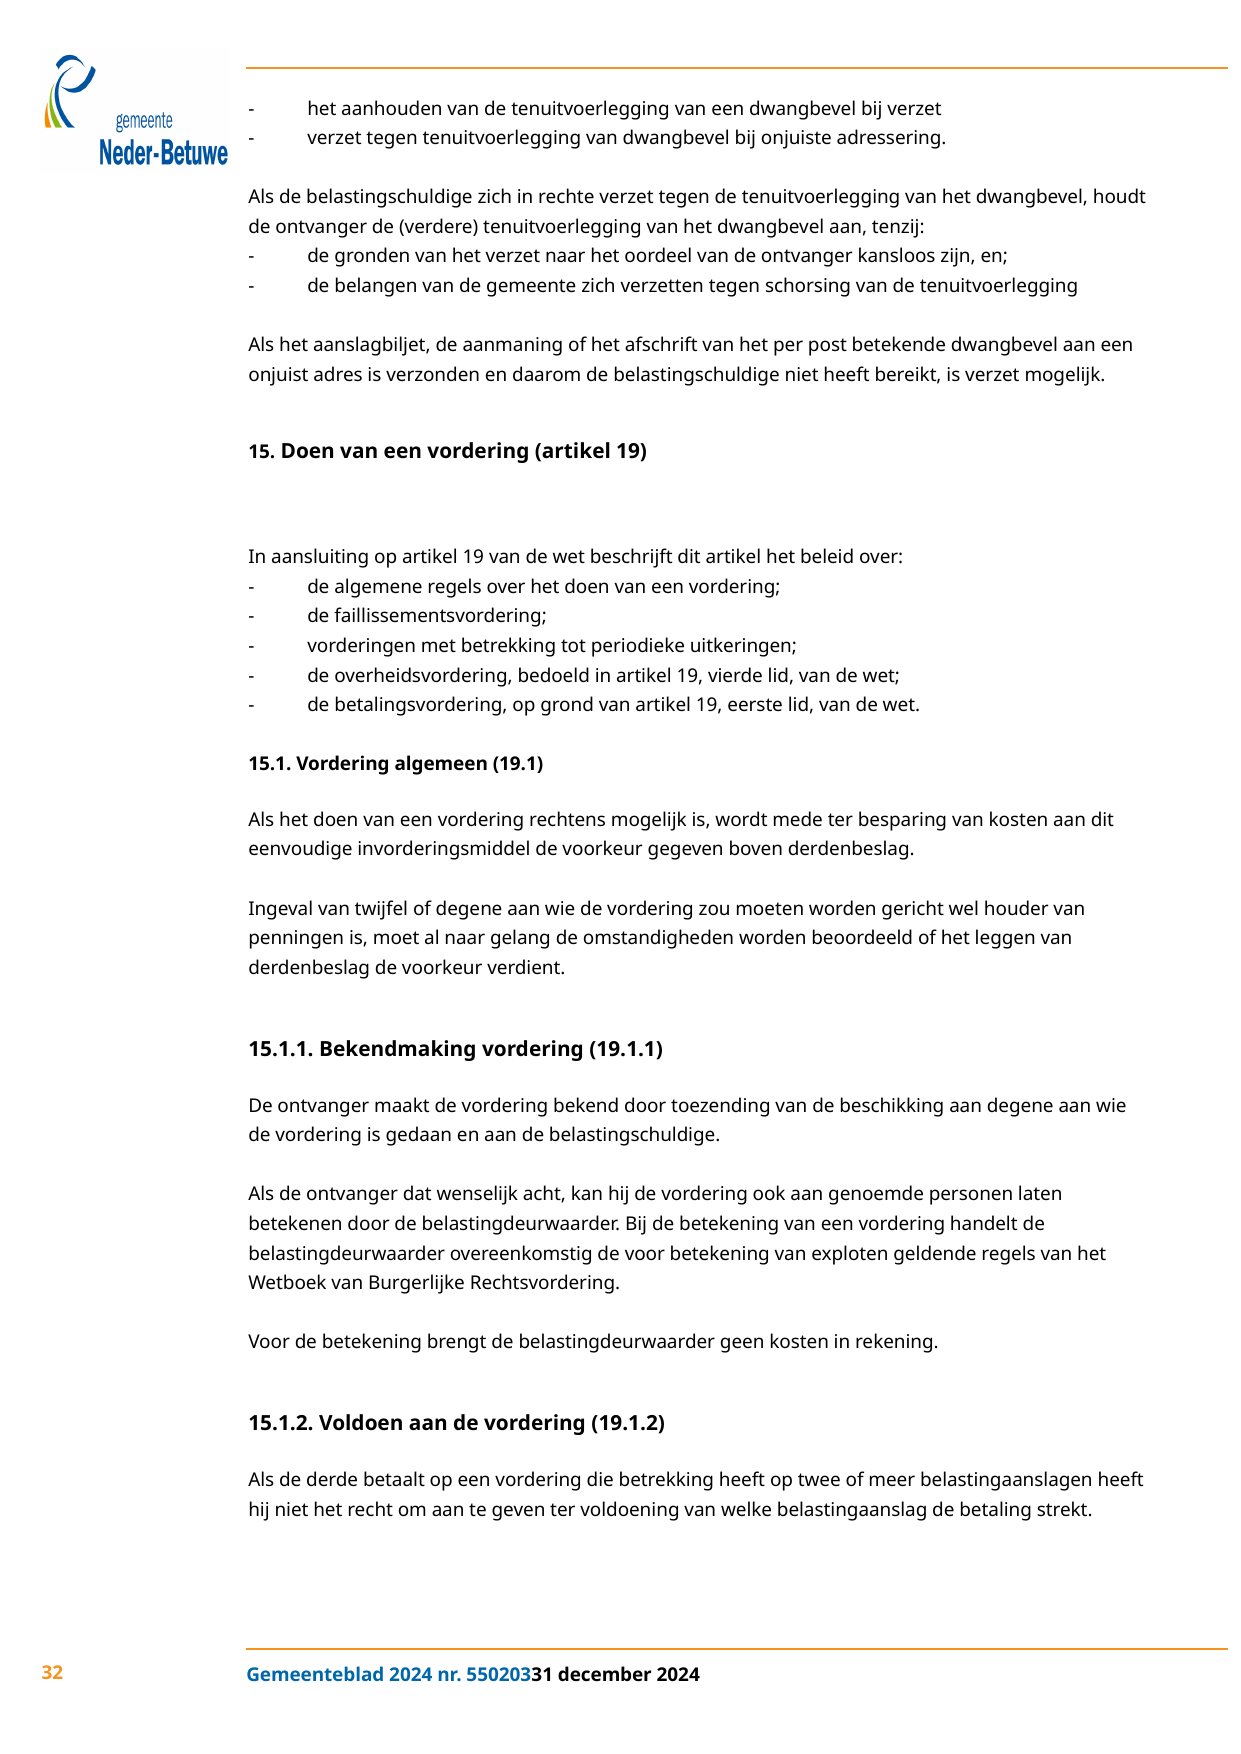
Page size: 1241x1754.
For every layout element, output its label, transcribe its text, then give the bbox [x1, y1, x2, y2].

text Ingeval van twijfel of degene aan wie de vordering zou moeten worden gericht wel houder van penningen is, moet al naar gelang de omstandigheden worden beoordeeld of het leggen van derdenbeslag de voorkeur verdient. [248, 895, 1152, 979]
text Als het doen van een vordering rechtens mogelijk is, wordt mede ter besparing van kosten aan dit eenvoudige invorderingsmiddel de voorkeur gegeven boven derdenbeslag. [248, 806, 1152, 861]
list de faillissementsvordering; [248, 603, 1152, 628]
text De ontvanger maakt de vordering bekend door toezending van de beschikking aan degene aan wie de vordering is gedaan en aan de belastingschuldige. [248, 1092, 1152, 1147]
list de overheidsvordering, bedoeld in artikel 19, vierde lid, van de wet; [248, 662, 1152, 688]
list de algemene regels over het doen van een vordering; [248, 573, 1152, 599]
text 15.1. Vordering algemeen (19.1) [248, 751, 1152, 776]
text Als de derde betaalt op een vordering die betrekking heeft op twee of meer belastingaanslagen heeft hij niet het recht om aan te geven ter voldoening van welke belastingaanslag de betaling strekt. [248, 1467, 1152, 1522]
text 15. Doen van een vordering (artikel 19) [248, 436, 1152, 465]
text Voor de betekening brengt de belastingdeurwaarder geen kosten in rekening. [248, 1328, 1152, 1354]
text Als de belastingschuldige zich in rechte verzet tegen de tenuitvoerlegging van het dwangbevel, houdt de ontvanger de (verdere) tenuitvoerlegging van het dwangbevel aan, tenzij: [248, 183, 1152, 239]
list de gronden van het verzet naar het oordeel van de ontvanger kansloos zijn, en; [248, 243, 1152, 268]
text In aansluiting op artikel 19 van de wet beschrijft dit artikel het beleid over: [248, 543, 1152, 569]
list vorderingen met betrekking tot periodieke uitkeringen; [248, 632, 1152, 658]
list de belangen van de gemeente zich verzetten tegen schorsing van de tenuitvoerlegging [248, 272, 1152, 298]
list de betalingsvordering, op grond van artikel 19, eerste lid, van de wet. [248, 691, 1152, 717]
text Als het aanslagbiljet, de aanmaning of het afschrift van het per post betekende dwangbevel aan een onjuist adres is verzonden en daarom de belastingschuldige niet heeft bereikt, is verzet mogelijk. [248, 331, 1152, 387]
picture [41, 47, 231, 172]
text Als de ontvanger dat wenselijk acht, kan hij de vordering ook aan genoemde personen laten betekenen door de belastingdeurwaarder. Bij de betekening van een vordering handelt de belastingdeurwaarder overeenkomstig de voor betekening van exploten geldende regels van het Wetboek van Burgerlijke Rechtsvordering. [248, 1181, 1152, 1295]
text 15.1.1. Bekendmaking vordering (19.1.1) [248, 1034, 1152, 1062]
list verzet tegen tenuitvoerlegging van dwangbevel bij onjuiste adressering. [248, 124, 1152, 150]
text 15.1.2. Voldoen aan de vordering (19.1.2) [248, 1408, 1152, 1437]
list het aanhouden van de tenuitvoerlegging van een dwangbevel bij verzet [248, 95, 1152, 121]
